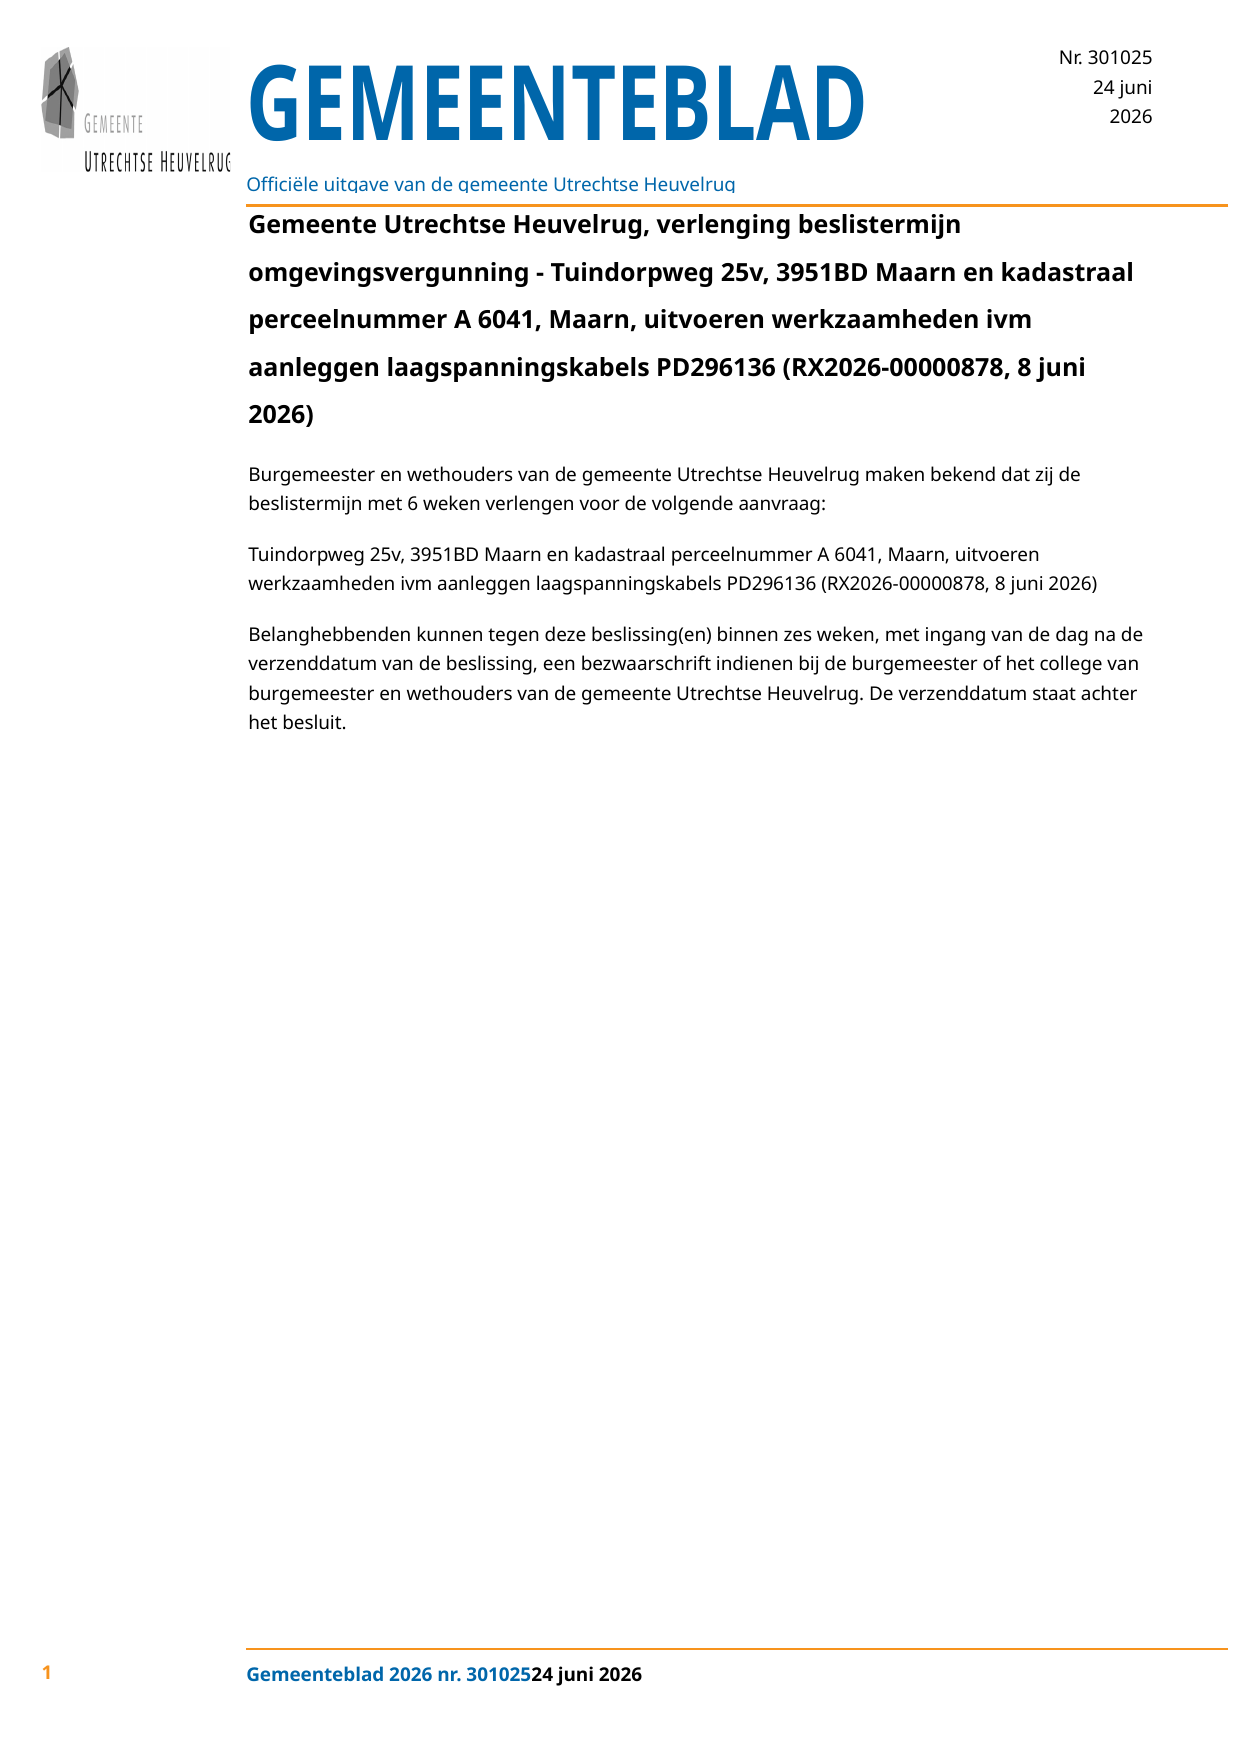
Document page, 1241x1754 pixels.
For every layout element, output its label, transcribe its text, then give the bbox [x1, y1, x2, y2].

text Gemeente Utrechtse Heuvelrug, verlenging beslistermijn omgevingsvergunning - Tuindorpweg 25v, 3951BD Maarn en kadastraal perceelnummer A 6041, Maarn, uitvoeren werkzaamheden ivm aanleggen laagspanningskabels PD296136 (RX2026-00000878, 8 juni 2026) [248, 207, 1152, 431]
picture [41, 47, 231, 172]
text Belanghebbenden kunnen tegen deze beslissing(en) binnen zes weken, met ingang van de dag na de verzenddatum van de beslissing, een bezwaarschrift indienen bij de burgemeester of het college van burgemeester en wethouders van de gemeente Utrechtse Heuvelrug. De verzenddatum staat achter het besluit. [248, 621, 1152, 735]
text Tuindorpweg 25v, 3951BD Maarn en kadastraal perceelnummer A 6041, Maarn, uitvoeren werkzaamheden ivm aanleggen laagspanningskabels PD296136 (RX2026-00000878, 8 juni 2026) [248, 541, 1152, 596]
text Burgemeester en wethouders van de gemeente Utrechtse Heuvelrug maken bekend dat zij de beslistermijn met 6 weken verlengen voor de volgende aanvraag: [248, 461, 1152, 516]
